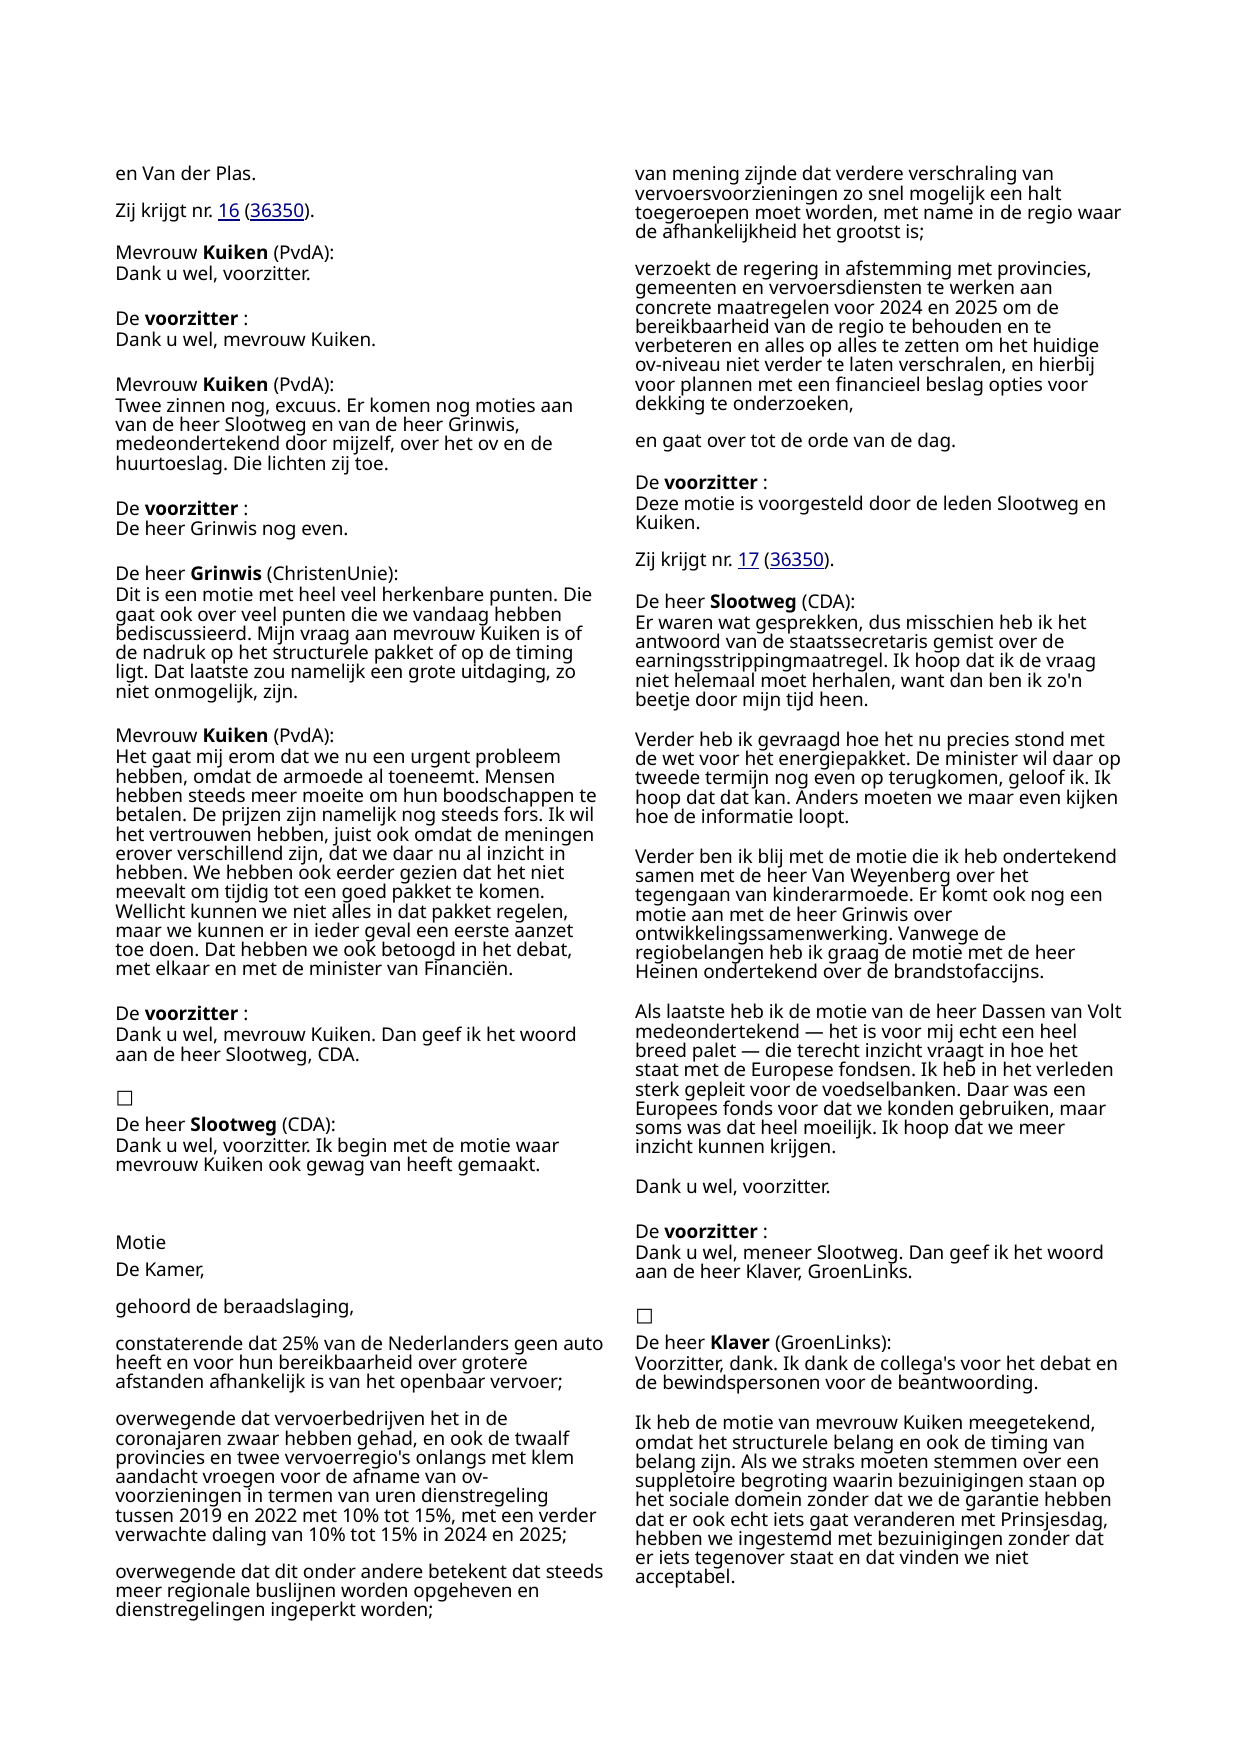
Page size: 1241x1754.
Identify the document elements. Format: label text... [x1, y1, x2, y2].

text Voorzitter, dank. Ik dank de collega's voor het debat en de bewindspersonen voor de beantwoording. [635, 1355, 1125, 1394]
text Verder ben ik blij met de motie die ik heb ondertekend samen met de heer Van Weyenberg over het tegengaan van kinderarmoede. Er komt ook nog een motie aan met de heer Grinwis over ontwikkelingssamenwerking. Vanwege de regiobelangen heb ik graag de motie met de heer Heinen ondertekend over de brandstofaccijns. [635, 848, 1125, 983]
text Dank u wel, meneer Slootweg. Dan geef ik het woord aan de heer Klaver, GroenLinks. [635, 1244, 1125, 1283]
text Ik heb de motie van mevrouw Kuiken meegetekend, omdat het structurele belang en ook de timing van belang zijn. Als we straks moeten stemmen over een suppletoire begroting waarin bezuinigingen staan op het sociale domein zonder dat we de garantie hebben dat er ook echt iets gaat veranderen met Prinsjesdag, hebben we ingestemd met bezuinigingen zonder dat er iets tegenover staat en dat vinden we niet acceptabel. [635, 1414, 1125, 1588]
text De heer Slootweg (CDA): [115, 1111, 605, 1137]
text overwegende dat vervoerbedrijven het in de coronajaren zwaar hebben gehad, en ook de twaalf provincies en twee vervoerregio's onlangs met klem aandacht vroegen voor de afname van ov-voorzieningen in termen van uren dienstregeling tussen 2019 en 2022 met 10% tot 15%, met een verder verwachte daling van 10% tot 15% in 2024 en 2025; [115, 1410, 605, 1545]
text Als laatste heb ik de motie van de heer Dassen van Volt medeondertekend — het is voor mij echt een heel breed palet — die terecht inzicht vraagt in hoe het staat met de Europese fondsen. Ik heb in het verleden sterk gepleit voor de voedselbanken. Daar was een Europees fonds voor dat we konden gebruiken, maar soms was dat heel moeilijk. Ik hoop dat we meer inzicht kunnen krijgen. [635, 1003, 1125, 1158]
text De heer Grinwis (ChristenUnie): [115, 561, 605, 586]
text De voorzitter : [635, 469, 1125, 495]
text verzoekt de regering in afstemming met provincies, gemeenten en vervoersdiensten te werken aan concrete maatregelen voor 2024 en 2025 om de bereikbaarheid van de regio te behouden en te verbeteren en alles op alles te zetten om het huidige ov-niveau niet verder te laten verschralen, en hierbij voor plannen met een financieel beslag opties voor dekking te onderzoeken, [635, 260, 1125, 414]
text De voorzitter : [115, 305, 605, 331]
text Dank u wel, voorzitter. Ik begin met de motie waar mevrouw Kuiken ook gewag van heeft gemaakt. [115, 1137, 605, 1176]
text De Kamer, [115, 1261, 605, 1280]
text Er waren wat gesprekken, dus misschien heb ik het antwoord van de staatssecretaris gemist over de earningsstrippingmaatregel. Ik hoop dat ik de vraag niet helemaal moet herhalen, want dan ben ik zo'n beetje door mijn tijd heen. [635, 614, 1125, 710]
text De voorzitter : [115, 1001, 605, 1026]
text De heer Grinwis nog even. [115, 520, 605, 540]
text Dank u wel, voorzitter. [635, 1178, 1125, 1198]
text Dank u wel, mevrouw Kuiken. [115, 331, 605, 350]
text en gaat over tot de orde van de dag. [635, 432, 1125, 451]
text Zij krijgt nr. 16 (36350). [115, 202, 605, 222]
text ⬜ [115, 1086, 605, 1111]
text overwegende dat dit onder andere betekent dat steeds meer regionale buslijnen worden opgeheven en dienstregelingen ingeperkt worden; [115, 1563, 605, 1621]
text Dank u wel, mevrouw Kuiken. Dan geef ik het woord aan de heer Slootweg, CDA. [115, 1026, 605, 1065]
text De voorzitter : [635, 1218, 1125, 1244]
text De heer Klaver (GroenLinks): [635, 1329, 1125, 1355]
text van mening zijnde dat verdere verschraling van vervoersvoorzieningen zo snel mogelijk een halt toegeroepen moet worden, met name in de regio waar de afhankelijkheid het grootst is; [635, 165, 1125, 242]
text Deze motie is voorgesteld door de leden Slootweg en Kuiken. [635, 495, 1125, 533]
text Mevrouw Kuiken (PvdA): [115, 371, 605, 397]
text constaterende dat 25% van de Nederlanders geen auto heeft en voor hun bereikbaarheid over grotere afstanden afhankelijk is van het openbaar vervoer; [115, 1335, 605, 1392]
text Mevrouw Kuiken (PvdA): [115, 239, 605, 265]
text De voorzitter : [115, 495, 605, 520]
text Twee zinnen nog, excuus. Er komen nog moties aan van de heer Slootweg en van de heer Grinwis, medeondertekend door mijzelf, over het ov en de huurtoeslag. Die lichten zij toe. [115, 397, 605, 474]
text Dank u wel, voorzitter. [115, 265, 605, 284]
text en Van der Plas. [115, 165, 605, 184]
text De heer Slootweg (CDA): [635, 588, 1125, 614]
text gehoord de beraadslaging, [115, 1298, 605, 1317]
text Zij krijgt nr. 17 (36350). [635, 551, 1125, 570]
text Motie [115, 1229, 605, 1255]
text Mevrouw Kuiken (PvdA): [115, 723, 605, 748]
text Verder heb ik gevraagd hoe het nu precies stond met de wet voor het energiepakket. De minister wil daar op tweede termijn nog even op terugkomen, geloof ik. Ik hoop dat dat kan. Anders moeten we maar even kijken hoe de informatie loopt. [635, 731, 1125, 827]
text ⬜ [635, 1304, 1125, 1329]
text Het gaat mij erom dat we nu een urgent probleem hebben, omdat de armoede al toeneemt. Mensen hebben steeds meer moeite om hun boodschappen te betalen. De prijzen zijn namelijk nog steeds fors. Ik wil het vertrouwen hebben, juist ook omdat de meningen erover verschillend zijn, dat we daar nu al inzicht in hebben. We hebben ook eerder gezien dat het niet meevalt om tijdig tot een goed pakket te komen. Wellicht kunnen we niet alles in dat pakket regelen, maar we kunnen er in ieder geval een eerste aanzet toe doen. Dat hebben we ook betoogd in het debat, met elkaar en met de minister van Financiën. [115, 748, 605, 980]
text Dit is een motie met heel veel herkenbare punten. Die gaat ook over veel punten die we vandaag hebben bediscussieerd. Mijn vraag aan mevrouw Kuiken is of de nadruk op het structurele pakket of op de timing ligt. Dat laatste zou namelijk een grote uitdaging, zo niet onmogelijk, zijn. [115, 586, 605, 702]
